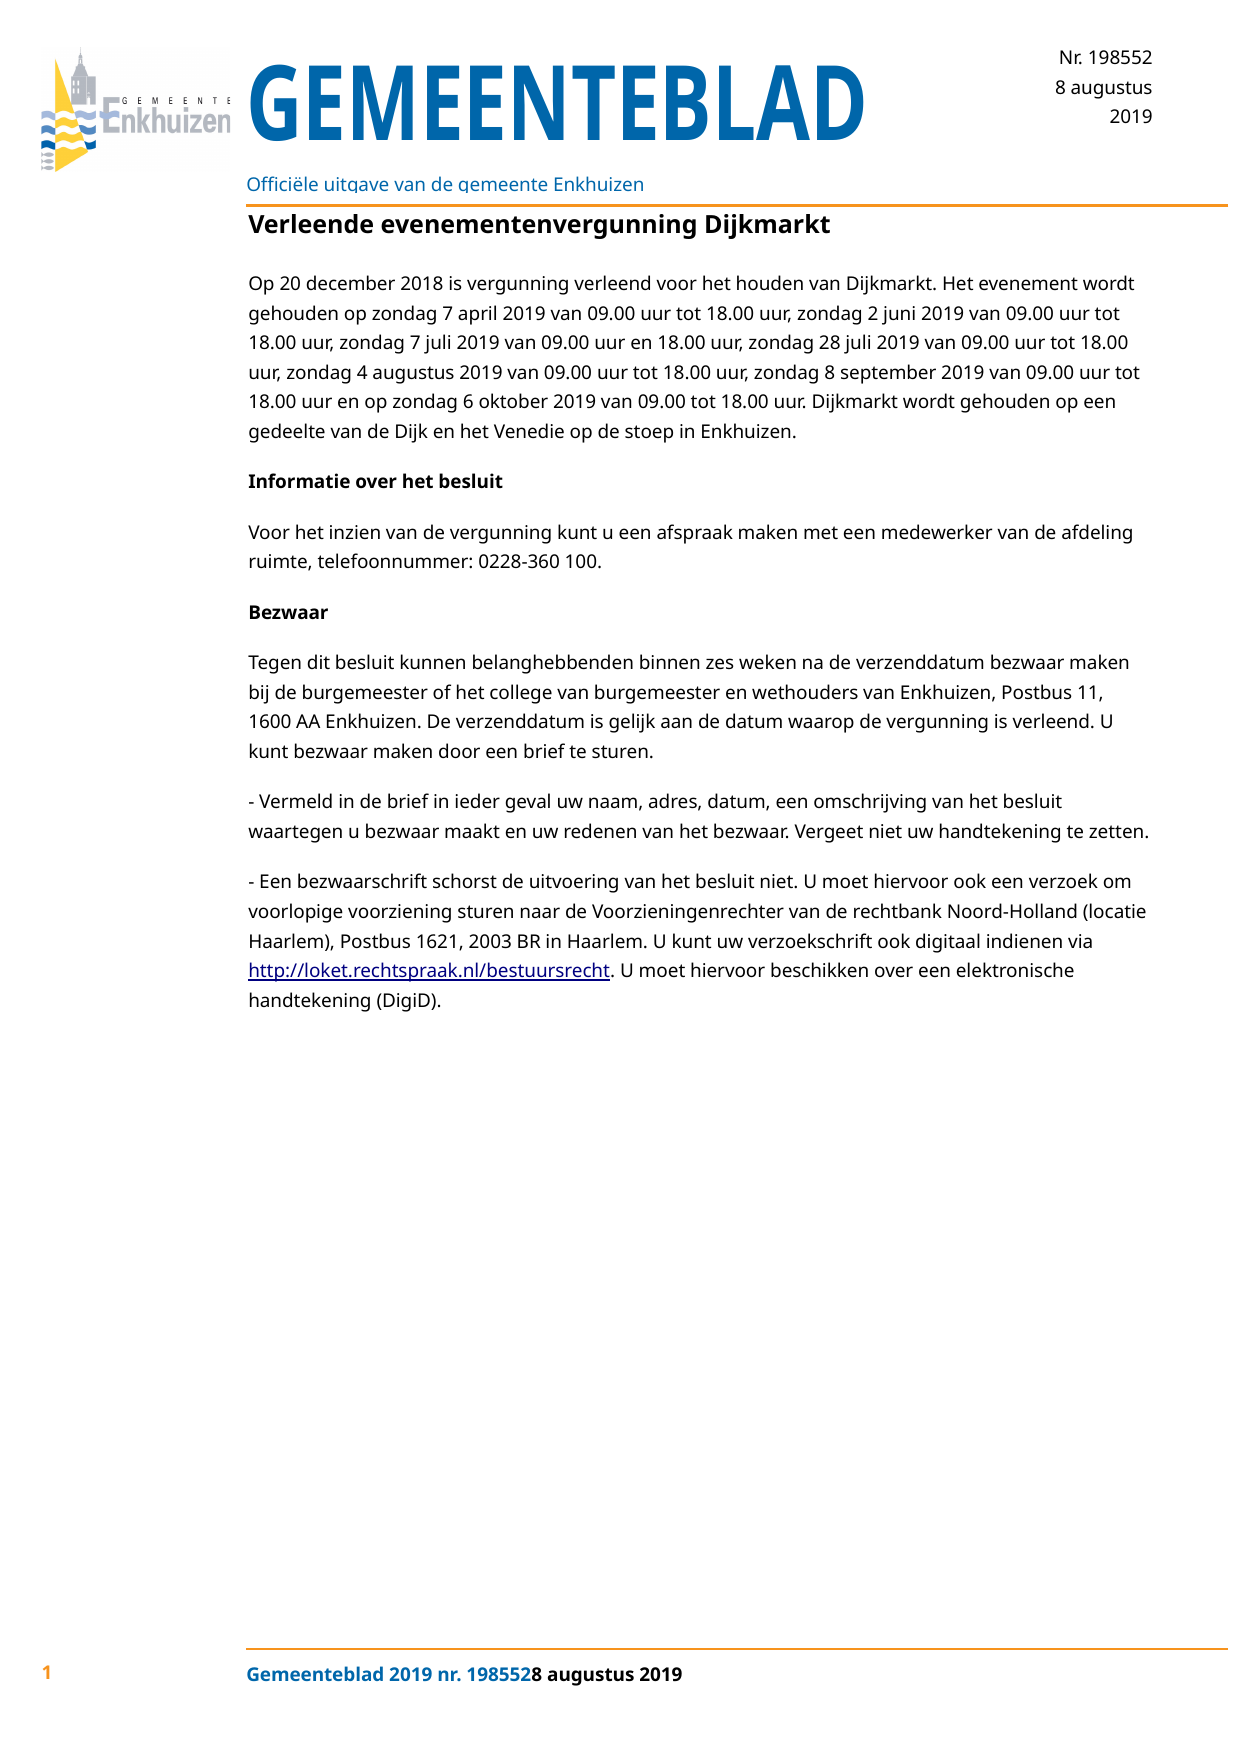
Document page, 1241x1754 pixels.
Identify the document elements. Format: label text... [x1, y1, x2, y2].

text Informatie over het besluit [248, 469, 1152, 494]
text Op 20 december 2018 is vergunning verleend voor het houden van Dijkmarkt. Het evenement wordt gehouden op zondag 7 april 2019 van 09.00 uur tot 18.00 uur, zondag 2 juni 2019 van 09.00 uur tot 18.00 uur, zondag 7 juli 2019 van 09.00 uur en 18.00 uur, zondag 28 juli 2019 van 09.00 uur tot 18.00 uur, zondag 4 augustus 2019 van 09.00 uur tot 18.00 uur, zondag 8 september 2019 van 09.00 uur tot 18.00 uur en op zondag 6 oktober 2019 van 09.00 tot 18.00 uur. Dijkmarkt wordt gehouden op een gedeelte van de Dijk en het Venedie op de stoep in Enkhuizen. [248, 270, 1152, 444]
text - Een bezwaarschrift schorst de uitvoering van het besluit niet. U moet hiervoor ook een verzoek om voorlopige voorziening sturen naar de Voorzieningenrechter van de rechtbank Noord-Holland (locatie Haarlem), Postbus 1621, 2003 BR in Haarlem. U kunt uw verzoekschrift ook digitaal indienen via http://loket.rechtspraak.nl/bestuursrecht. U moet hiervoor beschikken over een elektronische handtekening (DigiD). [248, 869, 1152, 1013]
text Bezwaar [248, 599, 1152, 625]
text - Vermeld in de brief in ieder geval uw naam, adres, datum, een omschrijving van het besluit waartegen u bezwaar maakt en uw redenen van het bezwaar. Vergeet niet uw handtekening te zetten. [248, 789, 1152, 844]
text Verleende evenementenvergunning Dijkmarkt [248, 207, 1152, 241]
picture [41, 47, 231, 172]
text Tegen dit besluit kunnen belanghebbenden binnen zes weken na de verzenddatum bezwaar maken bij de burgemeester of het college van burgemeester en wethouders van Enkhuizen, Postbus 11, 1600 AA Enkhuizen. De verzenddatum is gelijk aan de datum waarop de vergunning is verleend. U kunt bezwaar maken door een brief te sturen. [248, 649, 1152, 764]
text Voor het inzien van de vergunning kunt u een afspraak maken met een medewerker van de afdeling ruimte, telefoonnummer: 0228-360 100. [248, 519, 1152, 574]
